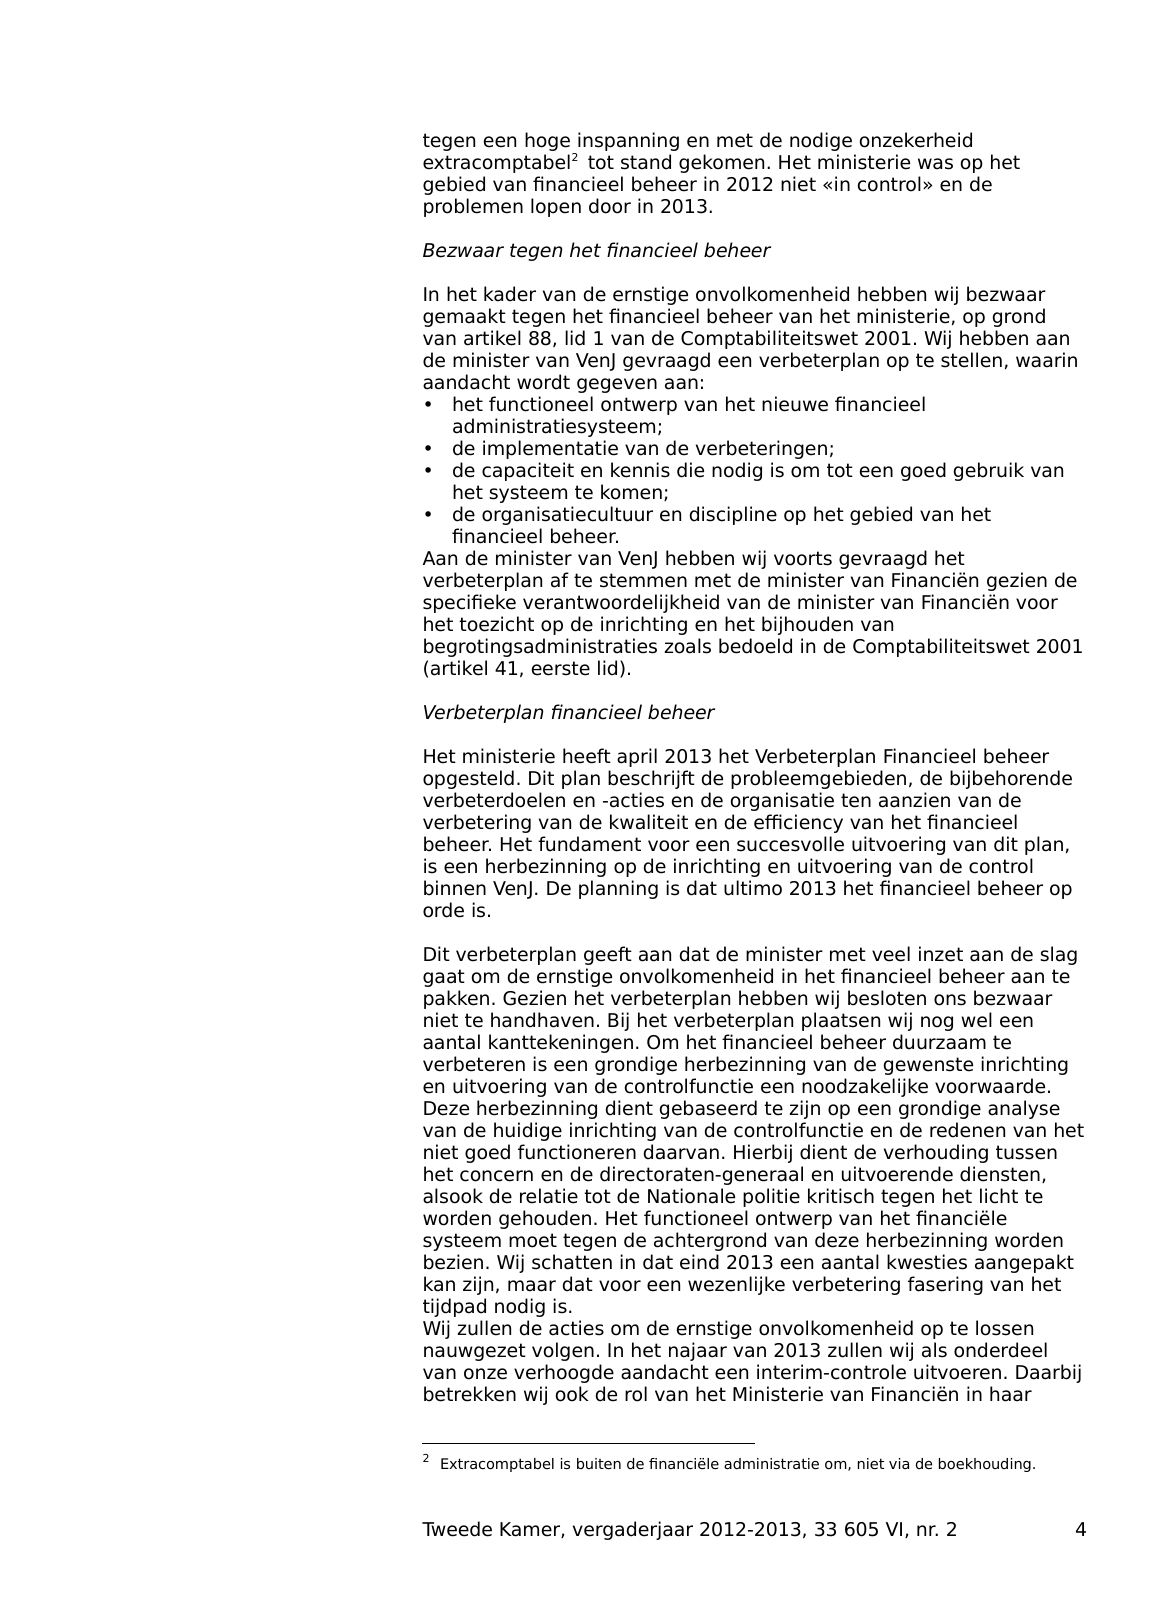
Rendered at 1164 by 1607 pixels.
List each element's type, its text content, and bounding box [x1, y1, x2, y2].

text Wij zullen de acties om de ernstige onvolkomenheid op te lossen nauwgezet volgen. In het najaar van 2013 zullen wij als onderdeel van onze verhoogde aandacht een interim-controle uitvoeren. Daarbij betrekken wij ook de rol van het Ministerie van Financiën in haar [422, 1318, 1087, 1406]
text Het ministerie heeft april 2013 het Verbeterplan Financieel beheer opgesteld. Dit plan beschrijft de probleemgebieden, de bijbehorende verbeterdoelen en -acties en de organisatie ten aanzien van de verbetering van de kwaliteit en de efficiency van het financieel beheer. Het fundament voor een succesvolle uitvoering van dit plan, is een herbezinning op de inrichting en uitvoering van de control binnen VenJ. De planning is dat ultimo 2013 het financieel beheer op orde is. [422, 746, 1087, 922]
text Extracomptabel is buiten de financiële administratie om, niet via de boekhouding. [422, 1452, 1087, 1474]
text • het functioneel ontwerp van het nieuwe financieel administratiesysteem; [422, 394, 1087, 438]
subtitle Verbeterplan financieel beheer [422, 702, 1087, 724]
text In het kader van de ernstige onvolkomenheid hebben wij bezwaar gemaakt tegen het financieel beheer van het ministerie, op grond van artikel 88, lid 1 van de Comptabiliteitswet 2001. Wij hebben aan de minister van VenJ gevraagd een verbeterplan op te stellen, waarin aandacht wordt gegeven aan: [422, 284, 1087, 394]
text • de organisatiecultuur en discipline op het gebied van het financieel beheer. [422, 504, 1087, 548]
text • de capaciteit en kennis die nodig is om tot een goed gebruik van het systeem te komen; [422, 460, 1087, 504]
text tegen een hoge inspanning en met de nodige onzekerheid extracomptabel tot stand gekomen. Het ministerie was op het gebied van financieel beheer in 2012 niet «in control» en de problemen lopen door in 2013. [422, 130, 1087, 218]
text • de implementatie van de verbeteringen; [422, 438, 1087, 460]
subtitle Bezwaar tegen het financieel beheer [422, 240, 1087, 262]
text Aan de minister van VenJ hebben wij voorts gevraagd het verbeterplan af te stemmen met de minister van Financiën gezien de specifieke verantwoordelijkheid van de minister van Financiën voor het toezicht op de inrichting en het bijhouden van begrotingsadministraties zoals bedoeld in de Comptabiliteitswet 2001 (artikel 41, eerste lid). [422, 548, 1087, 680]
text Dit verbeterplan geeft aan dat de minister met veel inzet aan de slag gaat om de ernstige onvolkomenheid in het financieel beheer aan te pakken. Gezien het verbeterplan hebben wij besloten ons bezwaar niet te handhaven. Bij het verbeterplan plaatsen wij nog wel een aantal kanttekeningen. Om het financieel beheer duurzaam te verbeteren is een grondige herbezinning van de gewenste inrichting en uitvoering van de controlfunctie een noodzakelijke voorwaarde. Deze herbezinning dient gebaseerd te zijn op een grondige analyse van de huidige inrichting van de controlfunctie en de redenen van het niet goed functioneren daarvan. Hierbij dient de verhouding tussen het concern en de directoraten-generaal en uitvoerende diensten, alsook de relatie tot de Nationale politie kritisch tegen het licht te worden gehouden. Het functioneel ontwerp van het financiële systeem moet tegen de achtergrond van deze herbezinning worden bezien. Wij schatten in dat eind 2013 een aantal kwesties aangepakt kan zijn, maar dat voor een wezenlijke verbetering fasering van het tijdpad nodig is. [422, 944, 1087, 1318]
